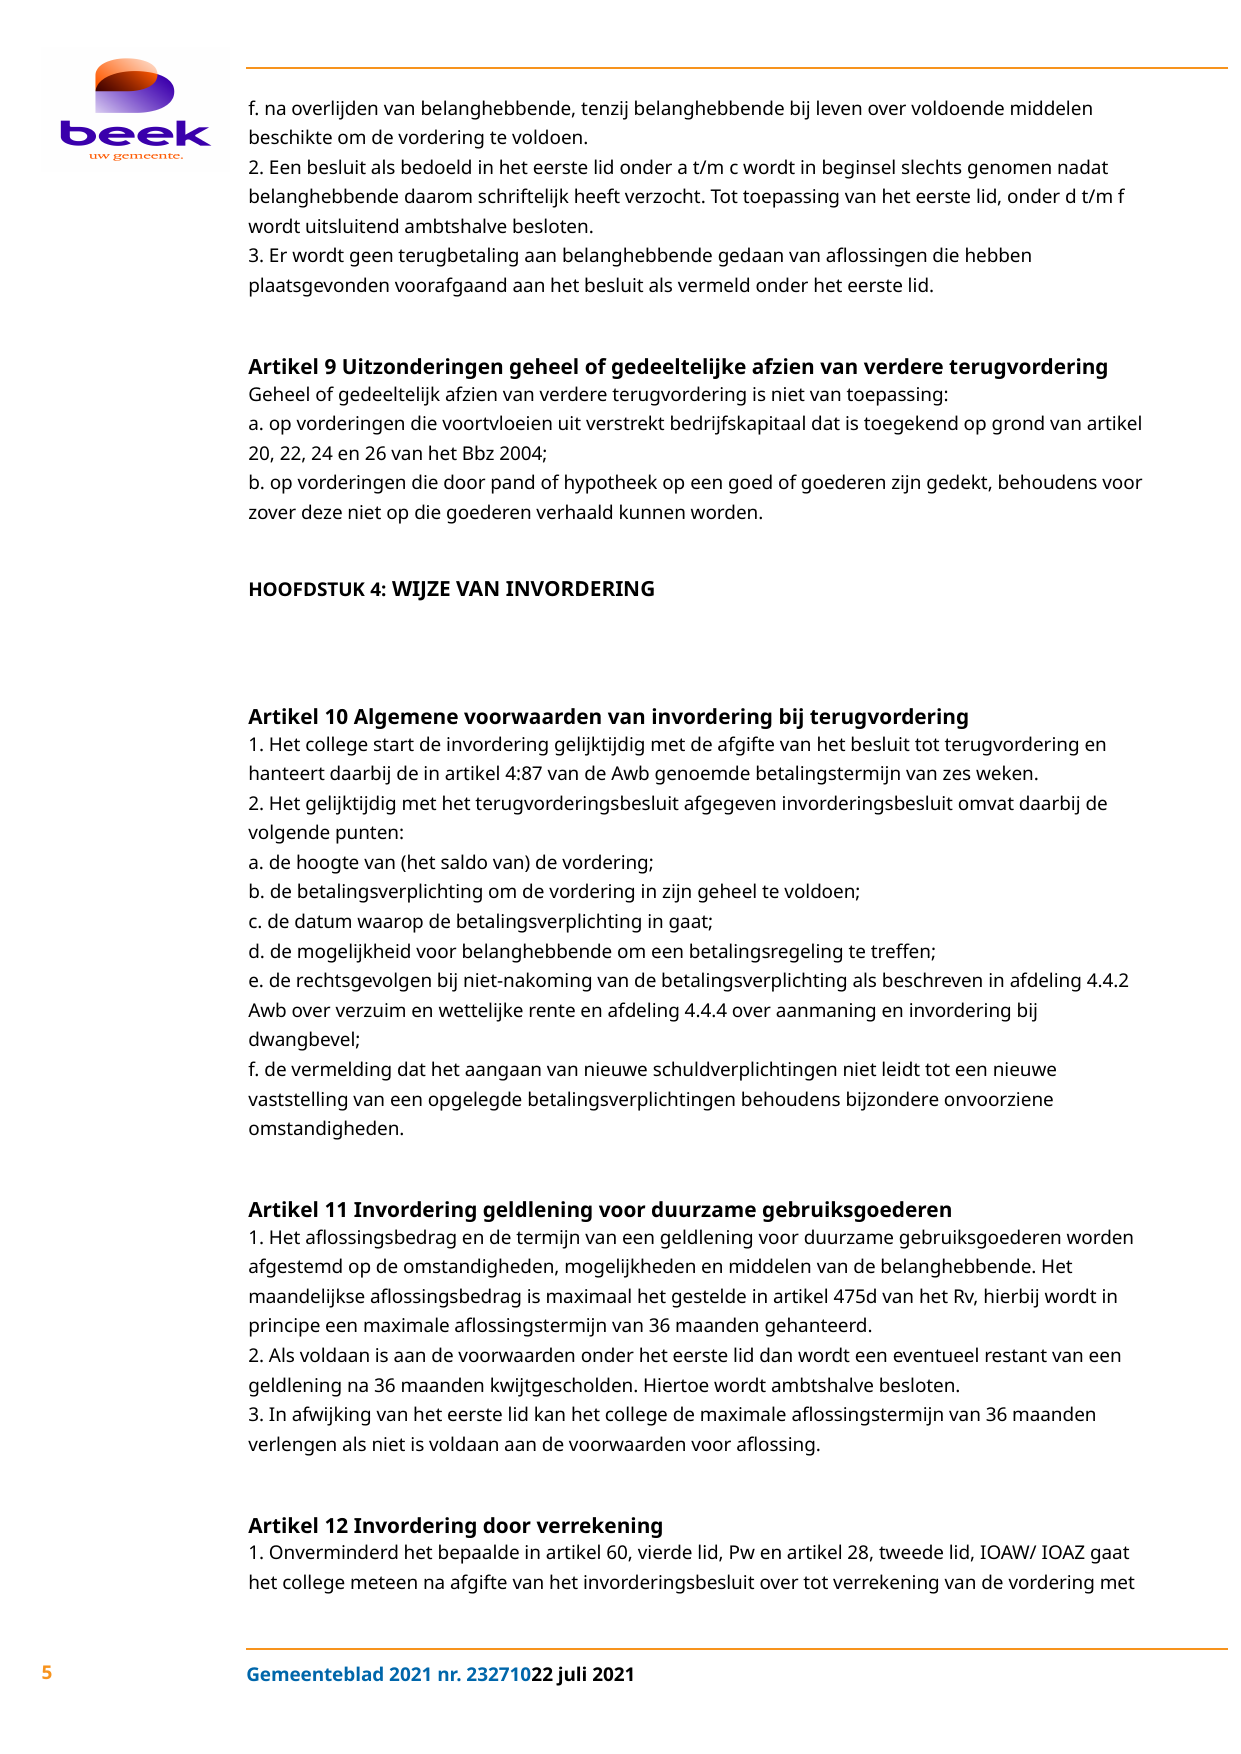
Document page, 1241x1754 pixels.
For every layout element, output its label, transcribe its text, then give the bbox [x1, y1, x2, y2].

text Artikel 10 Algemene voorwaarden van invordering bij terugvordering [248, 702, 1152, 731]
text d. de mogelijkheid voor belanghebbende om een betalingsregeling te treffen; [248, 938, 1152, 964]
text a. op vorderingen die voortvloeien uit verstrekt bedrijfskapitaal dat is toegekend op grond van artikel 20, 22, 24 en 26 van het Bbz 2004; [248, 410, 1152, 466]
text 2. Het gelijktijdig met het terugvorderingsbesluit afgegeven invorderingsbesluit omvat daarbij de volgende punten: [248, 790, 1152, 845]
text HOOFDSTUK 4: WIJZE VAN INVORDERING [248, 574, 1152, 603]
text a. de hoogte van (het saldo van) de vordering; [248, 849, 1152, 875]
text e. de rechtsgevolgen bij niet-nakoming van de betalingsverplichting als beschreven in afdeling 4.4.2 Awb over verzuim en wettelijke rente en afdeling 4.4.4 over aanmaning en invordering bij dwangbevel; [248, 967, 1152, 1052]
text 1. Onverminderd het bepaalde in artikel 60, vierde lid, Pw en artikel 28, tweede lid, IOAW/ IOAZ gaat het college meteen na afgifte van het invorderingsbesluit over tot verrekening van de vordering met [248, 1539, 1152, 1595]
text f. na overlijden van belanghebbende, tenzij belanghebbende bij leven over voldoende middelen beschikte om de vordering te voldoen. [248, 95, 1152, 150]
text 3. In afwijking van het eerste lid kan het college de maximale aflossingstermijn van 36 maanden verlengen als niet is voldaan aan de voorwaarden voor aflossing. [248, 1401, 1152, 1457]
text Artikel 11 Invordering geldlening voor duurzame gebruiksgoederen [248, 1195, 1152, 1224]
text Artikel 9 Uitzonderingen geheel of gedeeltelijke afzien van verdere terugvordering [248, 352, 1152, 381]
text Geheel of gedeeltelijk afzien van verdere terugvordering is niet van toepassing: [248, 381, 1152, 406]
text 2. Als voldaan is aan de voorwaarden onder het eerste lid dan wordt een eventueel restant van een geldlening na 36 maanden kwijtgescholden. Hiertoe wordt ambtshalve besloten. [248, 1342, 1152, 1397]
text 1. Het aflossingsbedrag en de termijn van een geldlening voor duurzame gebruiksgoederen worden afgestemd op de omstandigheden, mogelijkheden en middelen van de belanghebbende. Het maandelijkse aflossingsbedrag is maximaal het gestelde in artikel 475d van het Rv, hierbij wordt in principe een maximale aflossingstermijn van 36 maanden gehanteerd. [248, 1224, 1152, 1338]
text Artikel 12 Invordering door verrekening [248, 1511, 1152, 1539]
text 1. Het college start de invordering gelijktijdig met de afgifte van het besluit tot terugvordering en hanteert daarbij de in artikel 4:87 van de Awb genoemde betalingstermijn van zes weken. [248, 731, 1152, 786]
picture [41, 47, 231, 172]
text f. de vermelding dat het aangaan van nieuwe schuldverplichtingen niet leidt tot een nieuwe vaststelling van een opgelegde betalingsverplichtingen behoudens bijzondere onvoorziene omstandigheden. [248, 1056, 1152, 1141]
text 2. Een besluit als bedoeld in het eerste lid onder a t/m c wordt in beginsel slechts genomen nadat belanghebbende daarom schriftelijk heeft verzocht. Tot toepassing van het eerste lid, onder d t/m f wordt uitsluitend ambtshalve besloten. [248, 154, 1152, 239]
text 3. Er wordt geen terugbetaling aan belanghebbende gedaan van aflossingen die hebben plaatsgevonden voorafgaand aan het besluit als vermeld onder het eerste lid. [248, 243, 1152, 298]
text b. de betalingsverplichting om de vordering in zijn geheel te voldoen; [248, 879, 1152, 904]
text c. de datum waarop de betalingsverplichting in gaat; [248, 908, 1152, 934]
text b. op vorderingen die door pand of hypotheek op een goed of goederen zijn gedekt, behoudens voor zover deze niet op die goederen verhaald kunnen worden. [248, 469, 1152, 525]
